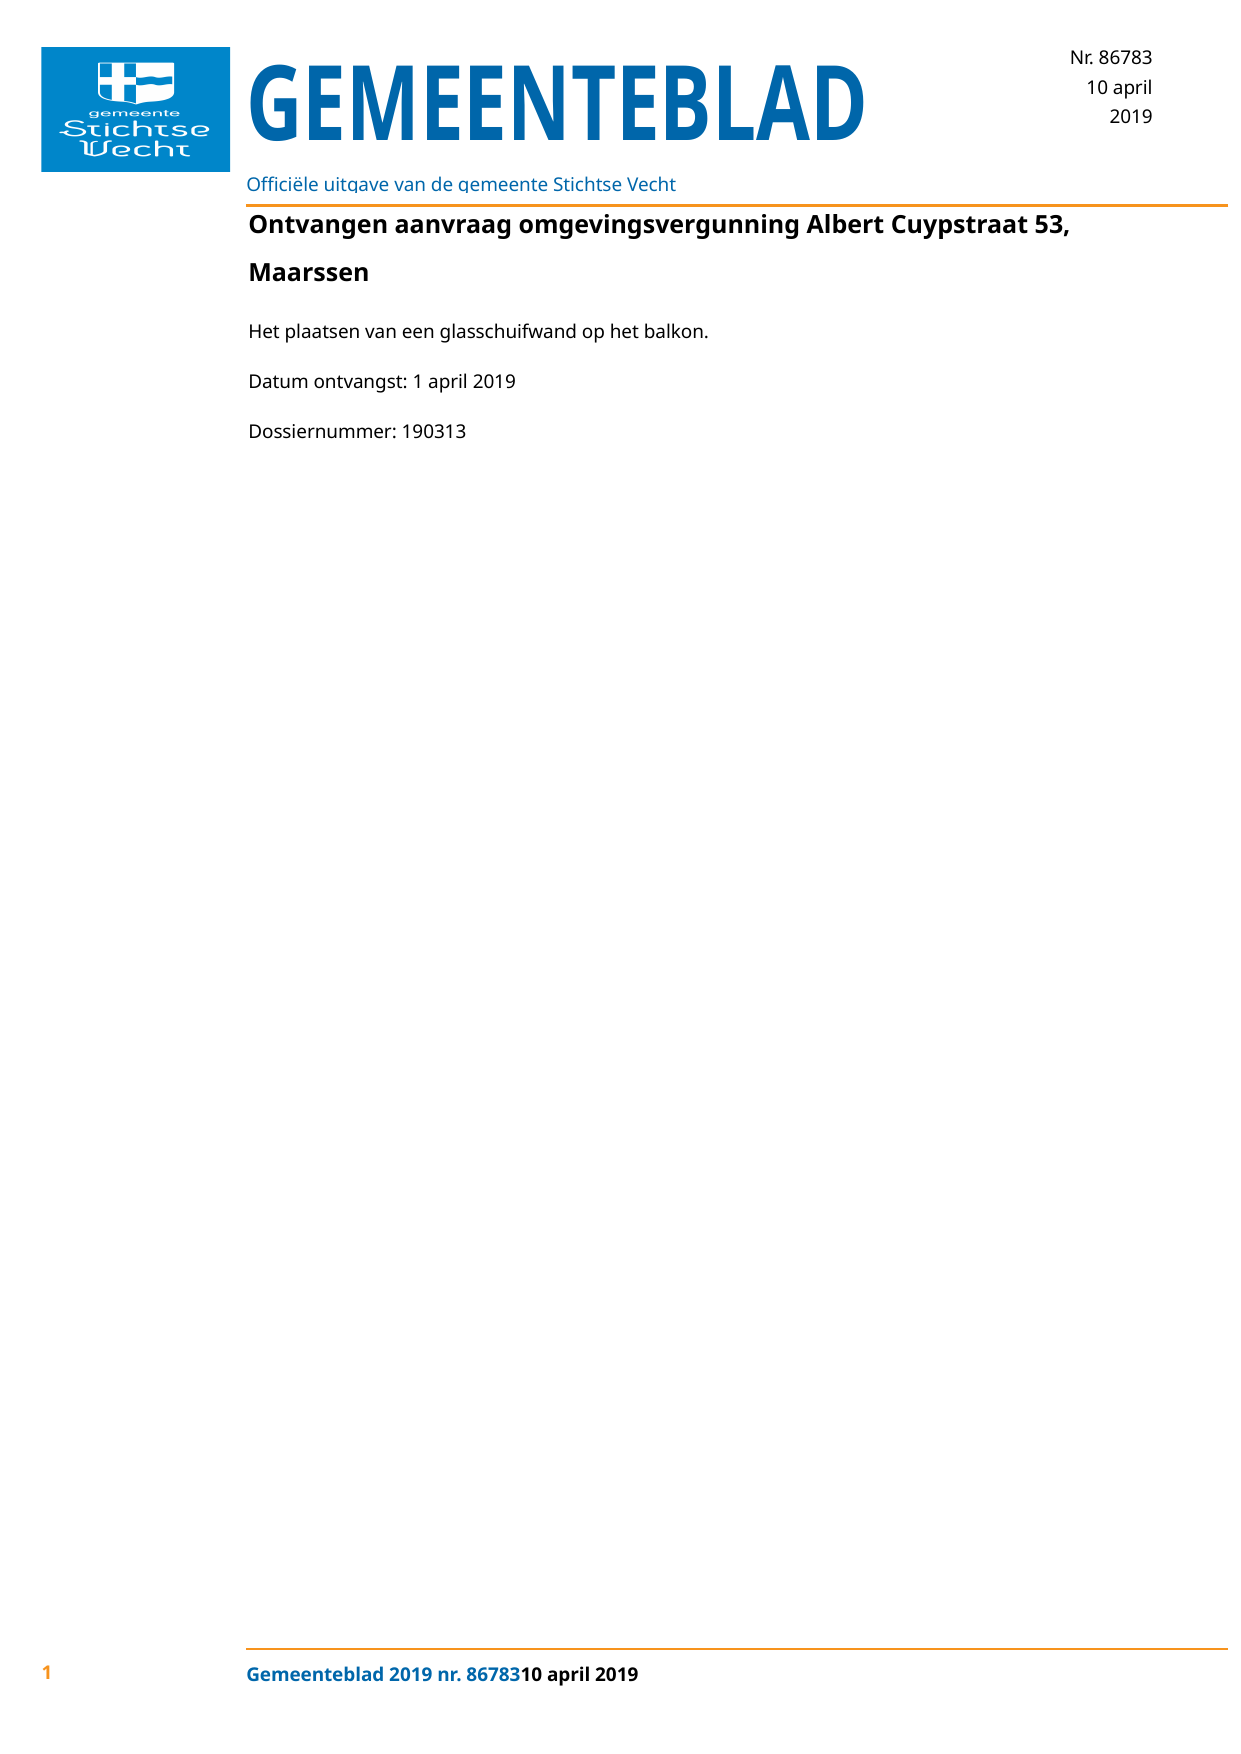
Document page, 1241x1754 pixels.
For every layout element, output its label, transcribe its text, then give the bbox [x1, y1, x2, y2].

text Het plaatsen van een glasschuifwand op het balkon. [248, 318, 1152, 344]
picture [137, 63, 174, 103]
text Ontvangen aanvraag omgevingsvergunning Albert Cuypstraat 53, Maarssen [248, 207, 1152, 288]
picture [99, 63, 135, 101]
text Dossiernummer: 190313 [248, 419, 1152, 444]
text Datum ontvangst: 1 april 2019 [248, 368, 1152, 394]
